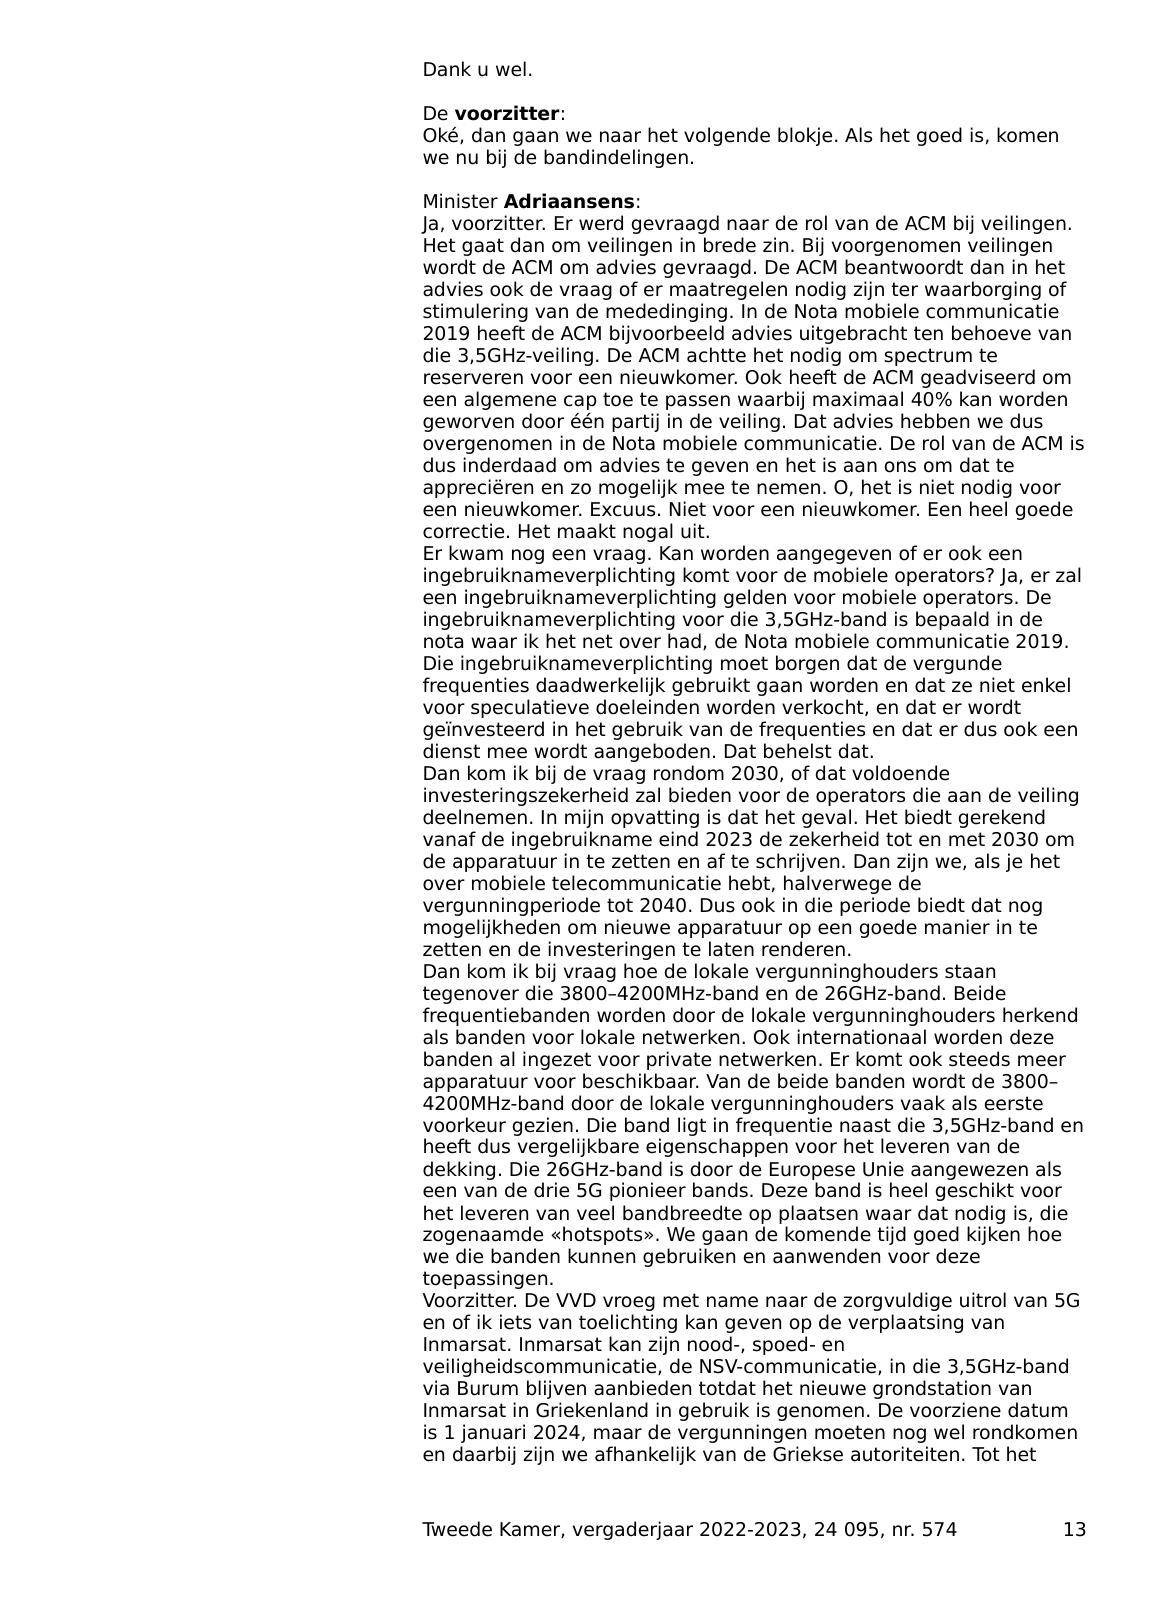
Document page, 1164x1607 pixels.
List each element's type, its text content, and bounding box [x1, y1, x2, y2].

text Voorzitter. De VVD vroeg met name naar de zorgvuldige uitrol van 5G en of ik iets van toelichting kan geven op de verplaatsing van Inmarsat. Inmarsat kan zijn nood-, spoed- en veiligheidscommunicatie, de NSV-communicatie, in die 3,5GHz-band via Burum blijven aanbieden totdat het nieuwe grondstation van Inmarsat in Griekenland in gebruik is genomen. De voorziene datum is 1 januari 2024, maar de vergunningen moeten nog wel rondkomen en daarbij zijn we afhankelijk van de Griekse autoriteiten. Tot het [422, 1290, 1087, 1466]
text Er kwam nog een vraag. Kan worden aangegeven of er ook een ingebruiknameverplichting komt voor de mobiele operators? Ja, er zal een ingebruiknameverplichting gelden voor mobiele operators. De ingebruiknameverplichting voor die 3,5GHz-band is bepaald in de nota waar ik het net over had, de Nota mobiele communicatie 2019. Die ingebruiknameverplichting moet borgen dat de vergunde frequenties daadwerkelijk gebruikt gaan worden en dat ze niet enkel voor speculatieve doeleinden worden verkocht, en dat er wordt geïnvesteerd in het gebruik van de frequenties en dat er dus ook een dienst mee wordt aangeboden. Dat behelst dat. [422, 543, 1087, 763]
text De voorzitter: [422, 103, 1087, 125]
text Minister Adriaansens: [422, 191, 1087, 213]
text Dan kom ik bij vraag hoe de lokale vergunninghouders staan tegenover die 3800–4200MHz-band en de 26GHz-band. Beide frequentiebanden worden door de lokale vergunninghouders herkend als banden voor lokale netwerken. Ook internationaal worden deze banden al ingezet voor private netwerken. Er komt ook steeds meer apparatuur voor beschikbaar. Van de beide banden wordt de 3800–4200MHz-band door de lokale vergunninghouders vaak als eerste voorkeur gezien. Die band ligt in frequentie naast die 3,5GHz-band en heeft dus vergelijkbare eigenschappen voor het leveren van de dekking. Die 26GHz-band is door de Europese Unie aangewezen als een van de drie 5G pionieer bands. Deze band is heel geschikt voor het leveren van veel bandbreedte op plaatsen waar dat nodig is, die zogenaamde «hotspots». We gaan de komende tijd goed kijken hoe we die banden kunnen gebruiken en aanwenden voor deze toepassingen. [422, 961, 1087, 1290]
text Oké, dan gaan we naar het volgende blokje. Als het goed is, komen we nu bij de bandindelingen. [422, 125, 1087, 169]
text Ja, voorzitter. Er werd gevraagd naar de rol van de ACM bij veilingen. Het gaat dan om veilingen in brede zin. Bij voorgenomen veilingen wordt de ACM om advies gevraagd. De ACM beantwoordt dan in het advies ook de vraag of er maatregelen nodig zijn ter waarborging of stimulering van de mededinging. In de Nota mobiele communicatie 2019 heeft de ACM bijvoorbeeld advies uitgebracht ten behoeve van die 3,5GHz-veiling. De ACM achtte het nodig om spectrum te reserveren voor een nieuwkomer. Ook heeft de ACM geadviseerd om een algemene cap toe te passen waarbij maximaal 40% kan worden geworven door één partij in de veiling. Dat advies hebben we dus overgenomen in de Nota mobiele communicatie. De rol van de ACM is dus inderdaad om advies te geven en het is aan ons om dat te appreciëren en zo mogelijk mee te nemen. O, het is niet nodig voor een nieuwkomer. Excuus. Niet voor een nieuwkomer. Een heel goede correctie. Het maakt nogal uit. [422, 213, 1087, 543]
text Dank u wel. [422, 59, 1087, 81]
text Dan kom ik bij de vraag rondom 2030, of dat voldoende investeringszekerheid zal bieden voor de operators die aan de veiling deelnemen. In mijn opvatting is dat het geval. Het biedt gerekend vanaf de ingebruikname eind 2023 de zekerheid tot en met 2030 om de apparatuur in te zetten en af te schrijven. Dan zijn we, als je het over mobiele telecommunicatie hebt, halverwege de vergunningperiode tot 2040. Dus ook in die periode biedt dat nog mogelijkheden om nieuwe apparatuur op een goede manier in te zetten en de investeringen te laten renderen. [422, 763, 1087, 961]
